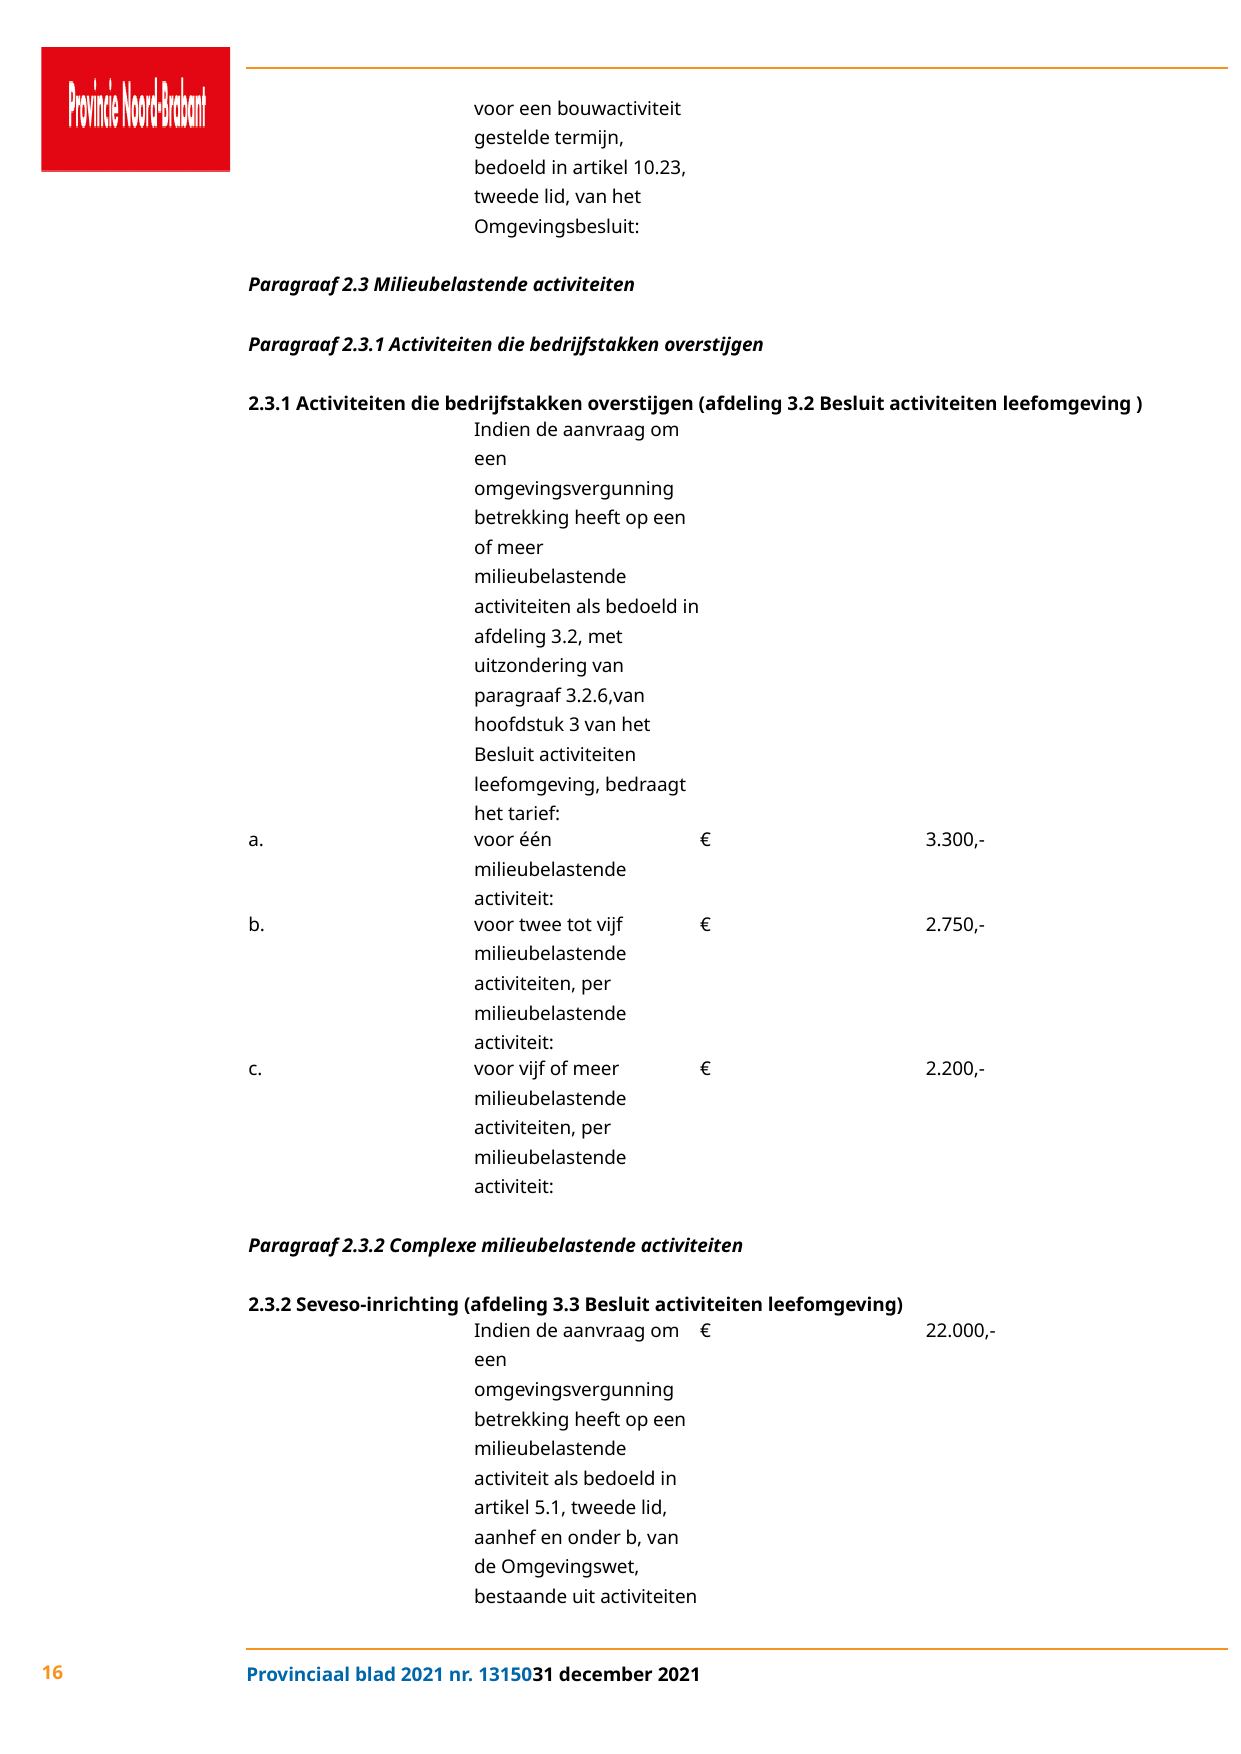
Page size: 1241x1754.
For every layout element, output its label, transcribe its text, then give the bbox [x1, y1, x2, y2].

picture [41, 47, 231, 172]
text Paragraaf 2.3 Milieubelastende activiteiten [248, 272, 1152, 297]
table_cell [248, 1317, 474, 1609]
table_cell 22.000,- [926, 1317, 1152, 1609]
table_cell a. [248, 826, 474, 911]
table_cell [700, 95, 926, 239]
table_cell € [700, 1055, 926, 1199]
table_header 2.3.2 Seveso-inrichting (afdeling 3.3 Besluit activiteiten leefomgeving) [248, 1291, 1152, 1317]
table_cell [926, 95, 1152, 239]
table_cell Indien de aanvraag om een omgevingsvergunning betrekking heeft op een milieubelastende activiteit als bedoeld in artikel 5.1, tweede lid, aanhef en onder b, van de Omgevingswet, bestaande uit activiteiten [474, 1317, 700, 1609]
table_cell voor één milieubelastende activiteit: [474, 826, 700, 911]
text Paragraaf 2.3.1 Activiteiten die bedrijfstakken overstijgen [248, 331, 1152, 357]
table_cell [248, 95, 474, 239]
table_cell voor twee tot vijf milieubelastende activiteiten, per milieubelastende activiteit: [474, 911, 700, 1055]
text Paragraaf 2.3.2 Complexe milieubelastende activiteiten [248, 1232, 1152, 1258]
table_cell [700, 416, 926, 826]
table_cell [926, 416, 1152, 826]
table_cell € [700, 826, 926, 911]
table_cell € [700, 1317, 926, 1609]
table_cell voor een bouwactiviteit gestelde termijn, bedoeld in artikel 10.23, tweede lid, van het Omgevingsbesluit: [474, 95, 700, 239]
table_cell [248, 416, 474, 826]
table_header 2.3.1 Activiteiten die bedrijfstakken overstijgen (afdeling 3.2 Besluit activiteiten leefomgeving ) [248, 390, 1152, 416]
table_cell € [700, 911, 926, 1055]
table_cell voor vijf of meer milieubelastende activiteiten, per milieubelastende activiteit: [474, 1055, 700, 1199]
table_cell 2.750,- [926, 911, 1152, 1055]
table_cell 3.300,- [926, 826, 1152, 911]
table_cell c. [248, 1055, 474, 1199]
table_cell b. [248, 911, 474, 1055]
table_cell Indien de aanvraag om een omgevingsvergunning betrekking heeft op een of meer milieubelastende activiteiten als bedoeld in afdeling 3.2, met uitzondering van paragraaf 3.2.6,van hoofdstuk 3 van het Besluit activiteiten leefomgeving, bedraagt het tarief: [474, 416, 700, 826]
table_cell 2.200,- [926, 1055, 1152, 1199]
